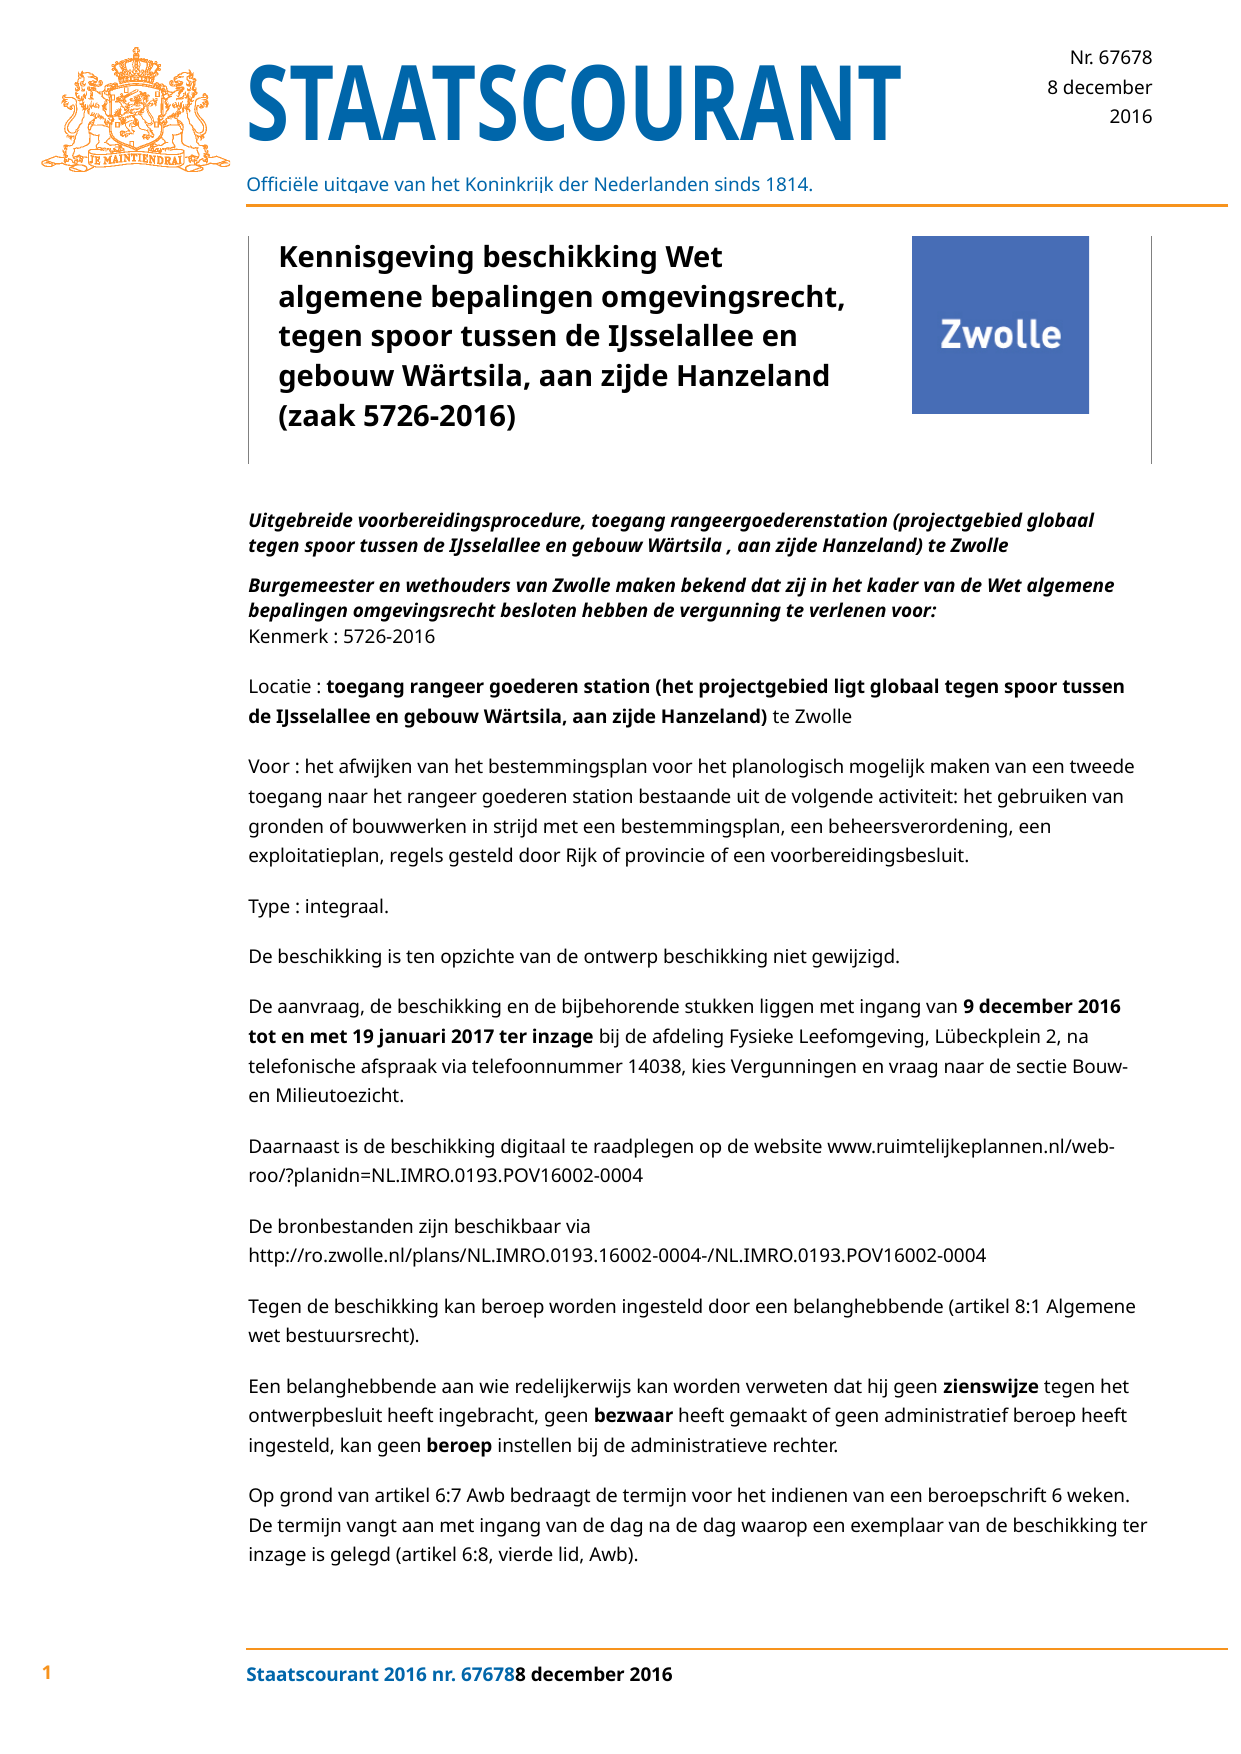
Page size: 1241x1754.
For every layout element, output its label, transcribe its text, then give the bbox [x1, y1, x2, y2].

text Type : integraal. [248, 893, 1152, 919]
table_header [1090, 236, 1151, 413]
text De bronbestanden zijn beschikbaar via http://ro.zwolle.nl/plans/NL.IMRO.0193.16002-0004-/NL.IMRO.0193.POV16002-0004 [248, 1213, 1152, 1268]
text Daarnaast is de beschikking digitaal te raadplegen op de website www.ruimtelijkeplannen.nl/web-roo/?planidn=NL.IMRO.0193.POV16002-0004 [248, 1133, 1152, 1188]
picture [41, 47, 231, 172]
text Op grond van artikel 6:7 Awb bedraagt de termijn voor het indienen van een beroepschrift 6 weken. De termijn vangt aan met ingang van de dag na de dag waarop een exemplaar van de beschikking ter inzage is gelegd (artikel 6:8, vierde lid, Awb). [248, 1482, 1152, 1567]
table_header [850, 414, 1151, 464]
text Een belanghebbende aan wie redelijkerwijs kan worden verweten dat hij geen zienswijze tegen het ontwerpbesluit heeft ingebracht, geen bezwaar heeft gemaakt of geen administratief beroep heeft ingesteld, kan geen beroep instellen bij de administratieve rechter. [248, 1373, 1152, 1458]
text Burgemeester en wethouders van Zwolle maken bekend dat zij in het kader van de Wet algemene bepalingen omgevingsrecht besloten hebben de vergunning te verlenen voor: [248, 572, 1152, 623]
text De aanvraag, de beschikking en de bijbehorende stukken liggen met ingang van 9 december 2016 tot en met 19 januari 2017 ter inzage bij de afdeling Fysieke Leefomgeving, Lübeckplein 2, na telefonische afspraak via telefoonnummer 14038, kies Vergunningen en vraag naar de sectie Bouw- en Milieutoezicht. [248, 994, 1152, 1108]
table_header Kennisgeving beschikking Wet algemene bepalingen omgevingsrecht, tegen spoor tussen de IJsselallee en gebouw Wärtsila, aan zijde Hanzeland (zaak 5726-2016) [249, 236, 850, 464]
text Uitgebreide voorbereidingsprocedure, toegang rangeergoederenstation (projectgebied globaal tegen spoor tussen de IJsselallee en gebouw Wärtsila , aan zijde Hanzeland) te Zwolle [248, 507, 1152, 558]
table_header [850, 236, 912, 413]
text Kenmerk : 5726-2016 [248, 623, 1152, 649]
text De beschikking is ten opzichte van de ontwerp beschikking niet gewijzigd. [248, 943, 1152, 969]
text Voor : het afwijken van het bestemmingsplan voor het planologisch mogelijk maken van een tweede toegang naar het rangeer goederen station bestaande uit de volgende activiteit: het gebruiken van gronden of bouwwerken in strijd met een bestemmingsplan, een beheersverordening, een exploitatieplan, regels gesteld door Rijk of provincie of een voorbereidingsbesluit. [248, 754, 1152, 868]
picture [912, 236, 1090, 414]
text Tegen de beschikking kan beroep worden ingesteld door een belanghebbende (artikel 8:1 Algemene wet bestuursrecht). [248, 1293, 1152, 1348]
text Locatie : toegang rangeer goederen station (het projectgebied ligt globaal tegen spoor tussen de IJsselallee en gebouw Wärtsila, aan zijde Hanzeland) te Zwolle [248, 674, 1152, 729]
